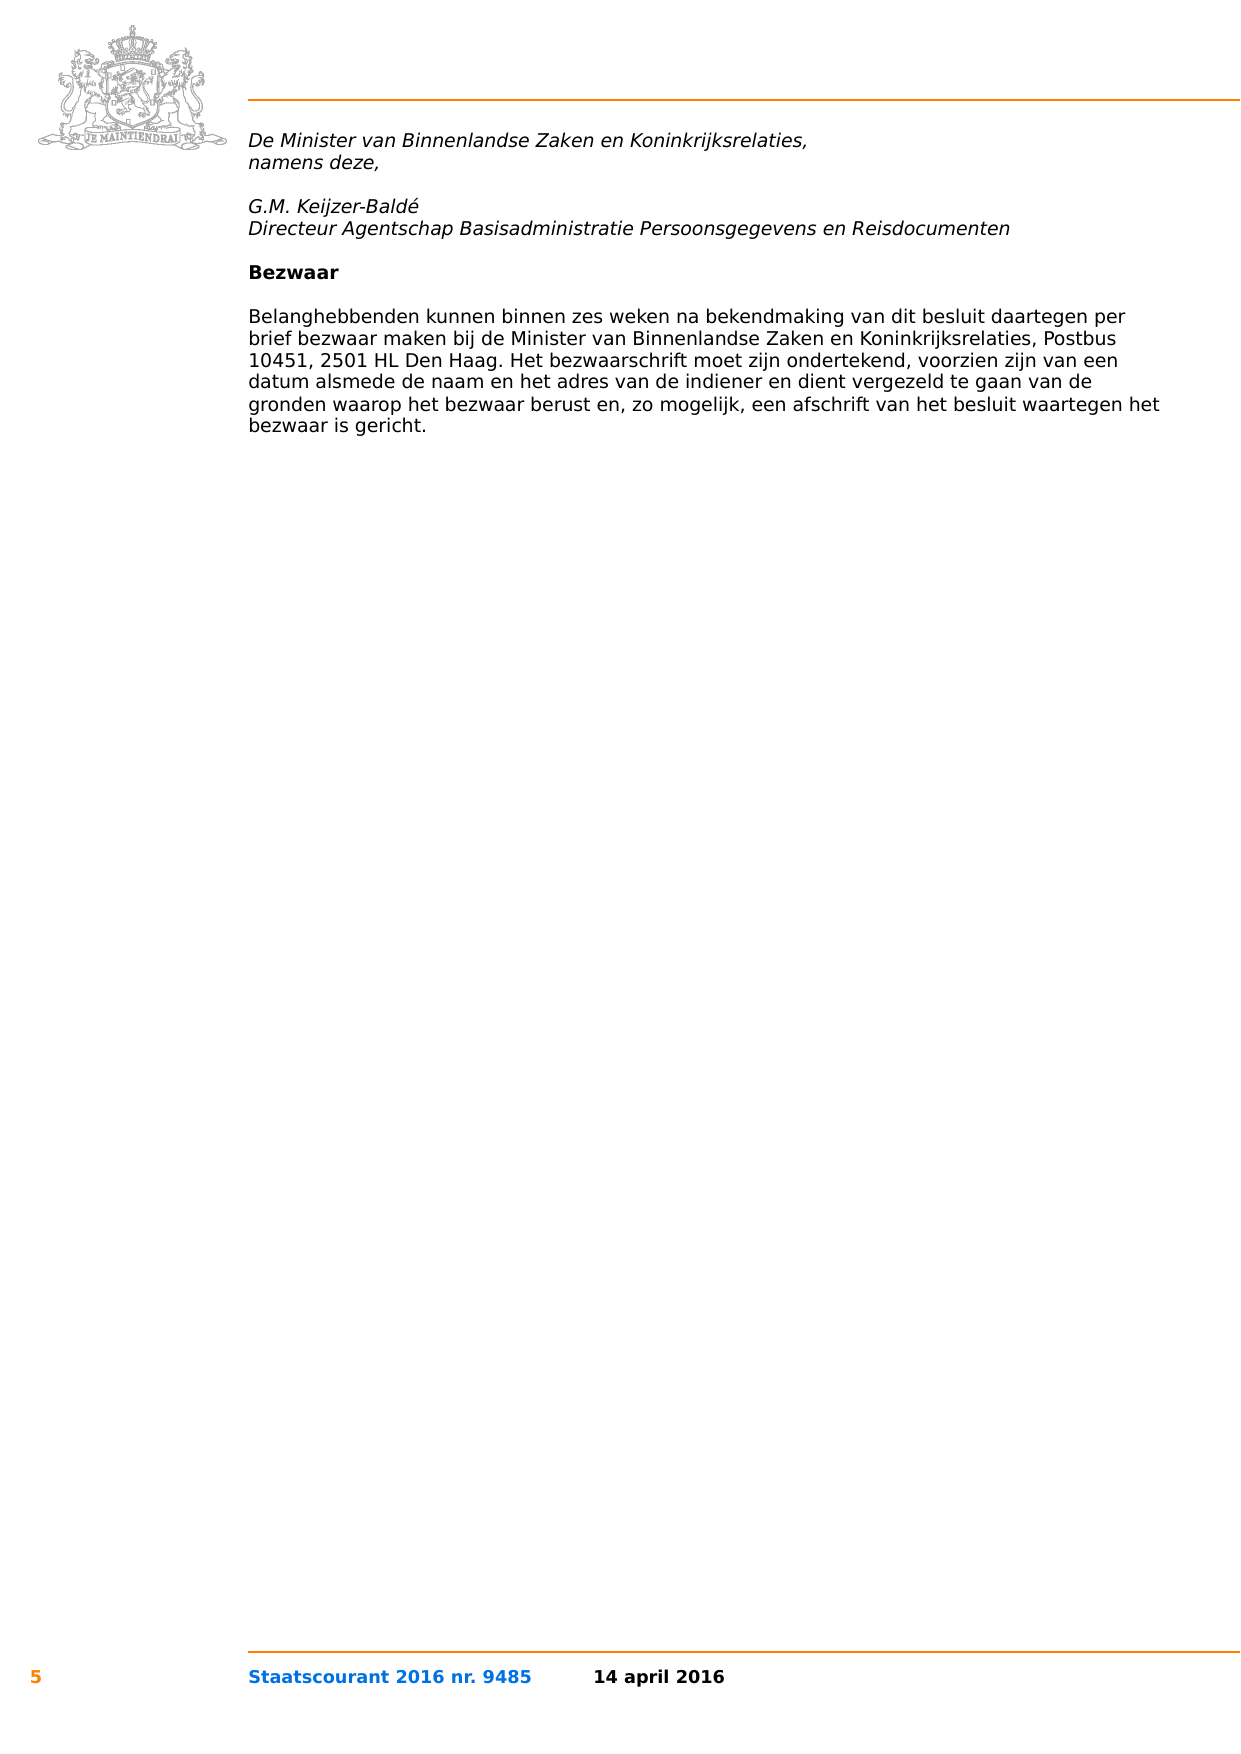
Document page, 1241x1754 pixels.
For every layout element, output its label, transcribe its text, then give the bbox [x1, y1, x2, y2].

picture [38, 25, 227, 150]
text Belanghebbenden kunnen binnen zes weken na bekendmaking van dit besluit daartegen per brief bezwaar maken bij de Minister van Binnenlandse Zaken en Koninkrijksrelaties, Postbus 10451, 2501 HL Den Haag. Het bezwaarschrift moet zijn ondertekend, voorzien zijn van een datum alsmede de naam en het adres van de indiener en dient vergezeld te gaan van de gronden waarop het bezwaar berust en, zo mogelijk, een afschrift van het besluit waartegen het bezwaar is gericht. [248, 306, 1163, 437]
text De Minister van Binnenlandse Zaken en Koninkrijksrelaties, namens deze, G.M. Keijzer-Baldé Directeur Agentschap Basisadministratie Persoonsgegevens en Reisdocumenten [248, 130, 1163, 240]
text Bezwaar [248, 262, 1163, 284]
